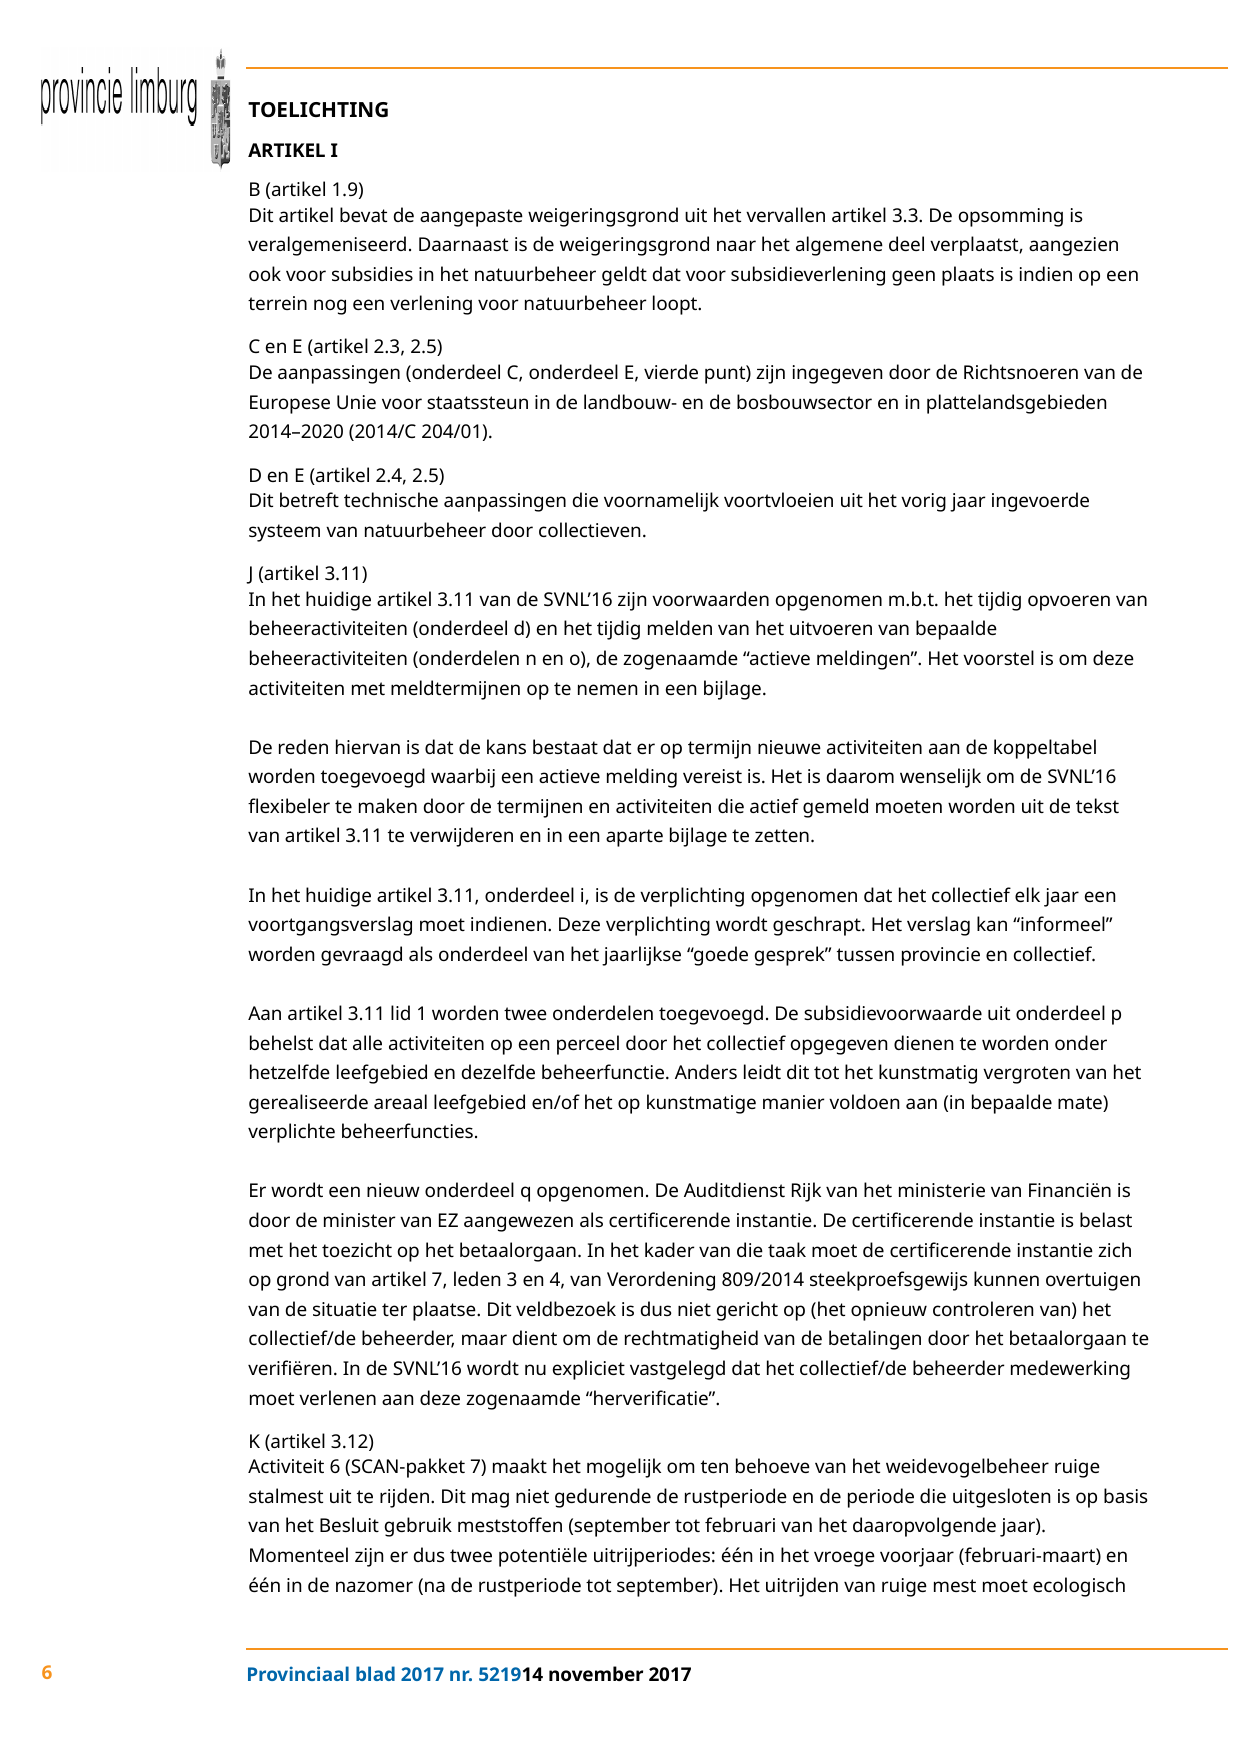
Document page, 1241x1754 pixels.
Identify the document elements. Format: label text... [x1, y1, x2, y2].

text Dit betreft technische aanpassingen die voornamelijk voortvloeien uit het vorig jaar ingevoerde systeem van natuurbeheer door collectieven. [248, 487, 1152, 543]
text Aan artikel 3.11 lid 1 worden twee onderdelen toegevoegd. De subsidievoorwaarde uit onderdeel p behelst dat alle activiteiten op een perceel door het collectief opgegeven dienen te worden onder hetzelfde leefgebied en dezelfde beheerfunctie. Anders leidt dit tot het kunstmatig vergroten van het gerealiseerde areaal leefgebied en/of het op kunstmatige manier voldoen aan (in bepaalde mate) verplichte beheerfuncties. [248, 1000, 1152, 1144]
text J (artikel 3.11) [248, 560, 1152, 586]
text In het huidige artikel 3.11, onderdeel i, is de verplichting opgenomen dat het collectief elk jaar een voortgangsverslag moet indienen. Deze verplichting wordt geschrapt. Het verslag kan “informeel” worden gevraagd als onderdeel van het jaarlijkse “goede gesprek” tussen provincie en collectief. [248, 882, 1152, 967]
text K (artikel 3.12) [248, 1428, 1152, 1453]
text B (artikel 1.9) [248, 176, 1152, 202]
text C en E (artikel 2.3, 2.5) [248, 334, 1152, 359]
text De aanpassingen (onderdeel C, onderdeel E, vierde punt) zijn ingegeven door de Richtsnoeren van de Europese Unie voor staatssteun in de landbouw- en de bosbouwsector en in plattelandsgebieden 2014–2020 (2014/C 204/01). [248, 359, 1152, 444]
text Er wordt een nieuw onderdeel q opgenomen. De Auditdienst Rijk van het ministerie van Financiën is door de minister van EZ aangewezen als certificerende instantie. De certificerende instantie is belast met het toezicht op het betaalorgaan. In het kader van die taak moet de certificerende instantie zich op grond van artikel 7, leden 3 en 4, van Verordening 809/2014 steekproefsgewijs kunnen overtuigen van de situatie ter plaatse. Dit veldbezoek is dus niet gericht op (het opnieuw controleren van) het collectief/de beheerder, maar dient om de rechtmatigheid van de betalingen door het betaalorgaan te verifiëren. In de SVNL’16 wordt nu expliciet vastgelegd dat het collectief/de beheerder medewerking moet verlenen aan deze zogenaamde “herverificatie”. [248, 1178, 1152, 1410]
text Activiteit 6 (SCAN-pakket 7) maakt het mogelijk om ten behoeve van het weidevogelbeheer ruige stalmest uit te rijden. Dit mag niet gedurende de rustperiode en de periode die uitgesloten is op basis van het Besluit gebruik meststoffen (september tot februari van het daaropvolgende jaar). Momenteel zijn er dus twee potentiële uitrijperiodes: één in het vroege voorjaar (februari-maart) en één in de nazomer (na de rustperiode tot september). Het uitrijden van ruige mest moet ecologisch [248, 1453, 1152, 1598]
text TOELICHTING [248, 95, 1152, 123]
text De reden hiervan is dat de kans bestaat dat er op termijn nieuwe activiteiten aan de koppeltabel worden toegevoegd waarbij een actieve melding vereist is. Het is daarom wenselijk om de SVNL’16 flexibeler te maken door de termijnen en activiteiten die actief gemeld moeten worden uit de tekst van artikel 3.11 te verwijderen en in een aparte bijlage te zetten. [248, 734, 1152, 848]
text D en E (artikel 2.4, 2.5) [248, 462, 1152, 487]
text In het huidige artikel 3.11 van de SVNL’16 zijn voorwaarden opgenomen m.b.t. het tijdig opvoeren van beheeractiviteiten (onderdeel d) en het tijdig melden van het uitvoeren van bepaalde beheeractiviteiten (onderdelen n en o), de zogenaamde “actieve meldingen”. Het voorstel is om deze activiteiten met meldtermijnen op te nemen in een bijlage. [248, 586, 1152, 700]
text Dit artikel bevat de aangepaste weigeringsgrond uit het vervallen artikel 3.3. De opsomming is veralgemeniseerd. Daarnaast is de weigeringsgrond naar het algemene deel verplaatst, aangezien ook voor subsidies in het natuurbeheer geldt dat voor subsidieverlening geen plaats is indien op een terrein nog een verlening voor natuurbeheer loopt. [248, 202, 1152, 316]
picture [41, 47, 231, 172]
text ARTIKEL I [248, 137, 1152, 163]
